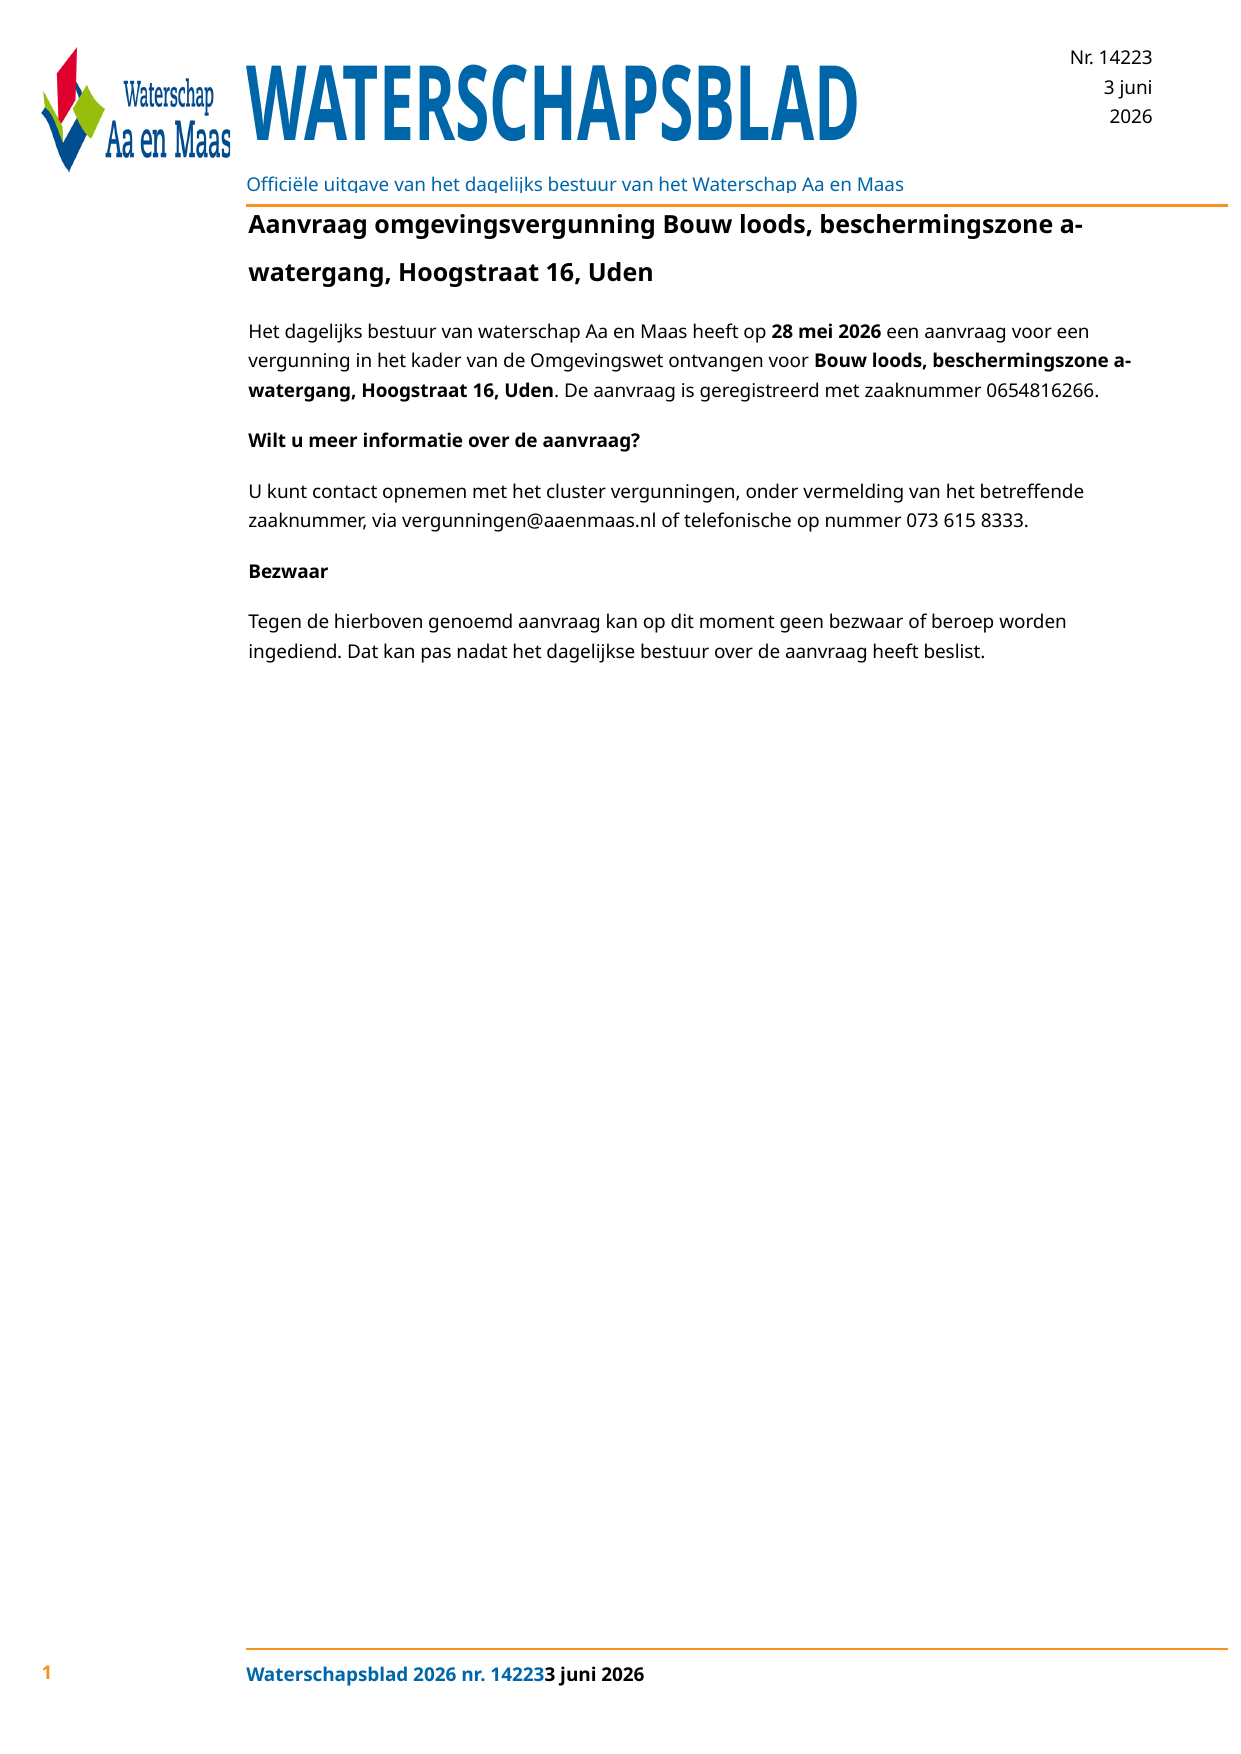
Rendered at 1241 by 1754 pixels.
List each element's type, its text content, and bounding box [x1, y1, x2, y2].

text Tegen de hierboven genoemd aanvraag kan op dit moment geen bezwaar of beroep worden ingediend. Dat kan pas nadat het dagelijkse bestuur over de aanvraag heeft beslist. [248, 608, 1152, 664]
text Aanvraag omgevingsvergunning Bouw loods, beschermingszone a-watergang, Hoogstraat 16, Uden [248, 207, 1152, 288]
text Wilt u meer informatie over de aanvraag? [248, 427, 1152, 453]
text Bezwaar [248, 558, 1152, 584]
text U kunt contact opnemen met het cluster vergunningen, onder vermelding van het betreffende zaaknummer, via vergunningen@aaenmaas.nl of telefonische op nummer 073 615 8333. [248, 478, 1152, 533]
picture [41, 47, 231, 172]
text Het dagelijks bestuur van waterschap Aa en Maas heeft op 28 mei 2026 een aanvraag voor een vergunning in het kader van de Omgevingswet ontvangen voor Bouw loods, beschermingszone a-watergang, Hoogstraat 16, Uden. De aanvraag is geregistreerd met zaaknummer 0654816266. [248, 318, 1152, 403]
